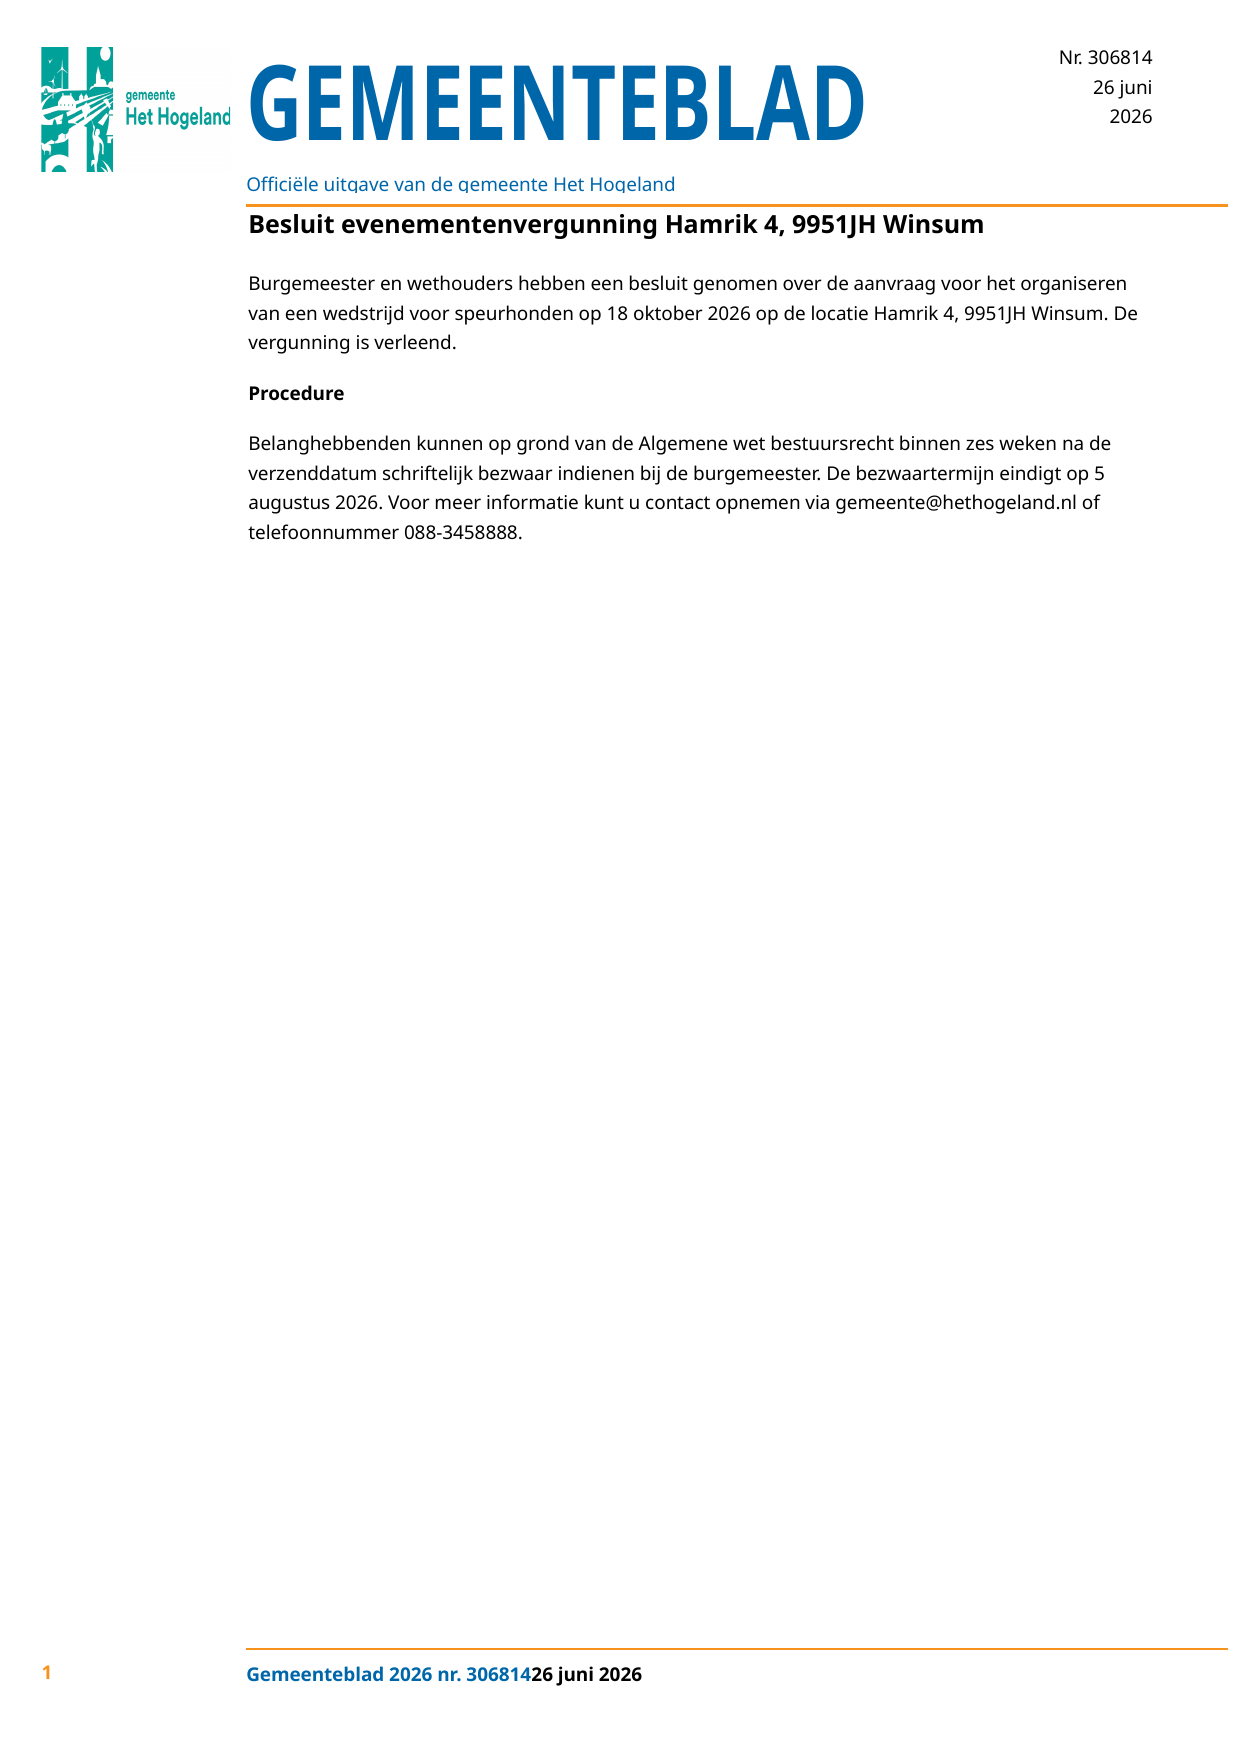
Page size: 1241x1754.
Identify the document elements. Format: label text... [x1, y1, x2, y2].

text Procedure [248, 380, 1152, 406]
text Belanghebbenden kunnen op grond van de Algemene wet bestuursrecht binnen zes weken na de verzenddatum schriftelijk bezwaar indienen bij de burgemeester. De bezwaartermijn eindigt op 5 augustus 2026. Voor meer informatie kunt u contact opnemen via gemeente@hethogeland.nl of telefoonnummer 088-3458888. [248, 430, 1152, 545]
picture [41, 47, 231, 172]
text Burgemeester en wethouders hebben een besluit genomen over de aanvraag voor het organiseren van een wedstrijd voor speurhonden op 18 oktober 2026 op de locatie Hamrik 4, 9951JH Winsum. De vergunning is verleend. [248, 270, 1152, 355]
text Besluit evenementenvergunning Hamrik 4, 9951JH Winsum [248, 207, 1152, 241]
